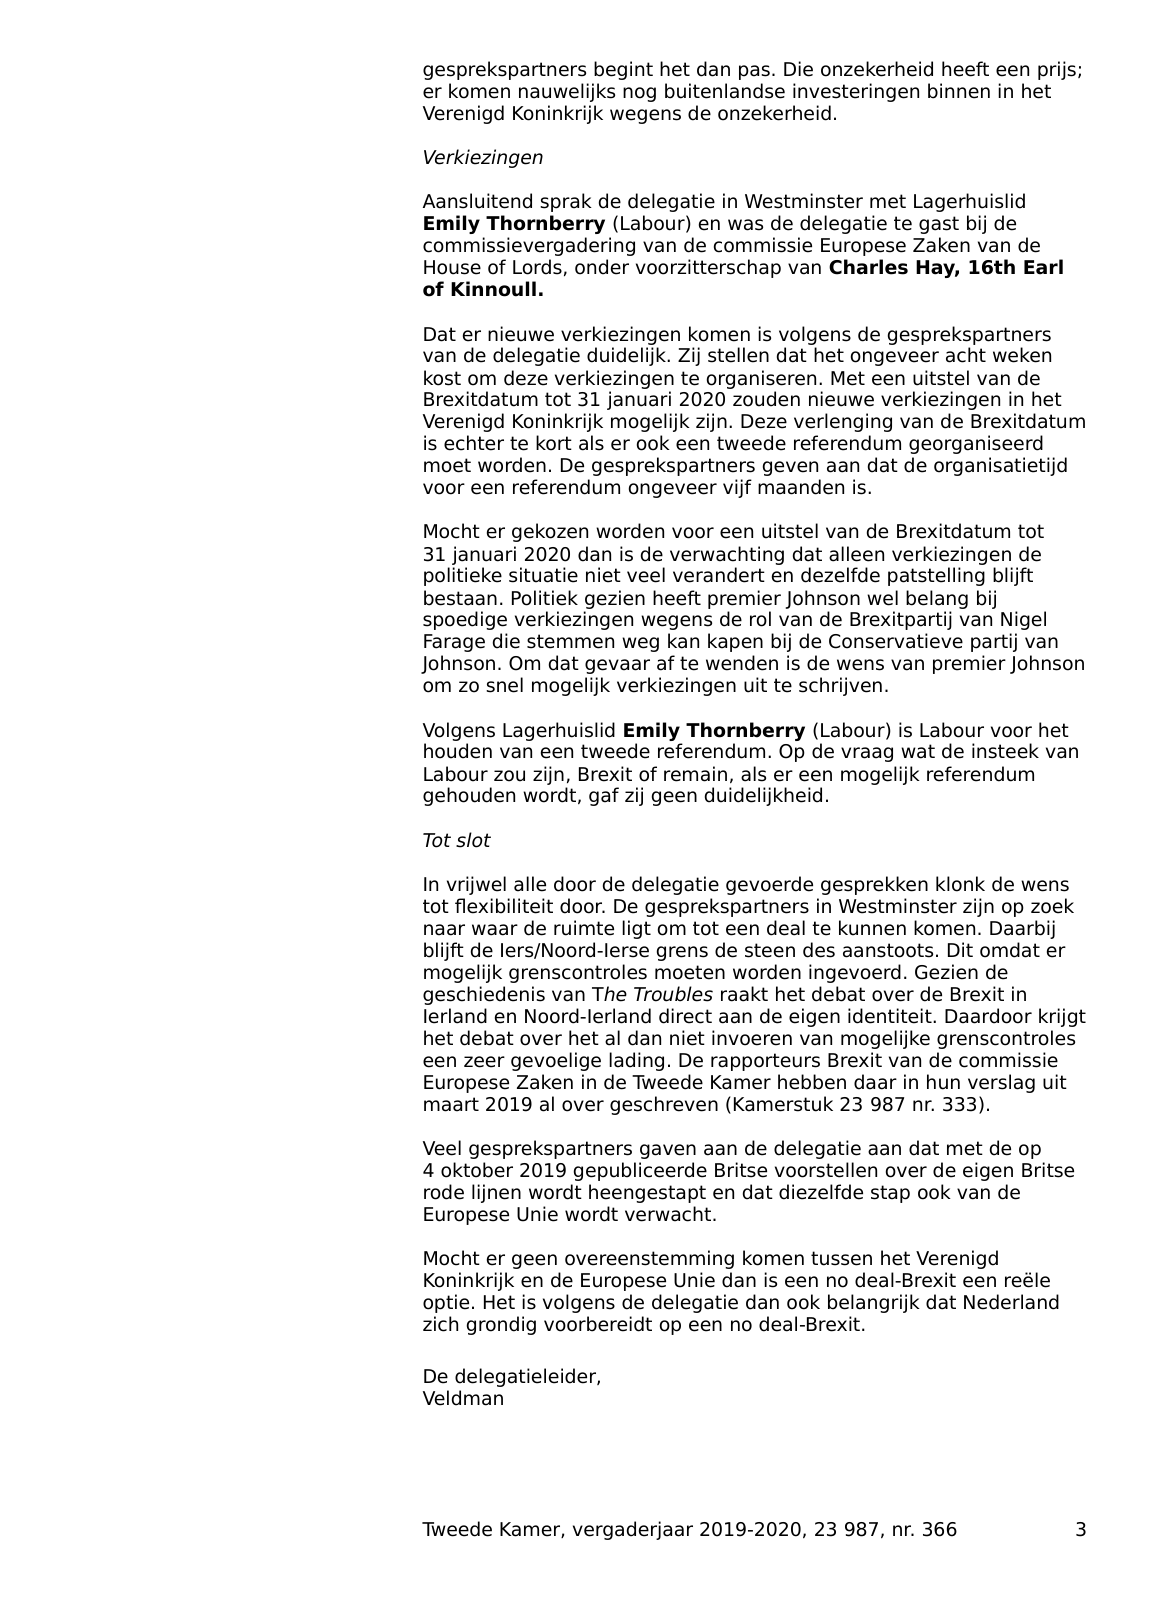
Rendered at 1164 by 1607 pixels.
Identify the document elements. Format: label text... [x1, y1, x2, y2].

text Volgens Lagerhuislid Emily Thornberry (Labour) is Labour voor het houden van een tweede referendum. Op de vraag wat de insteek van Labour zou zijn, Brexit of remain, als er een mogelijk referendum gehouden wordt, gaf zij geen duidelijkheid. [422, 719, 1087, 807]
text gesprekspartners begint het dan pas. Die onzekerheid heeft een prijs; er komen nauwelijks nog buitenlandse investeringen binnen in het Verenigd Koninkrijk wegens de onzekerheid. [422, 59, 1087, 125]
subtitle Tot slot [422, 829, 1087, 852]
text Mocht er geen overeenstemming komen tussen het Verenigd Koninkrijk en de Europese Unie dan is een no deal-Brexit een reële optie. Het is volgens de delegatie dan ook belangrijk dat Nederland zich grondig voorbereidt op een no deal-Brexit. [422, 1248, 1087, 1336]
text In vrijwel alle door de delegatie gevoerde gesprekken klonk de wens tot flexibiliteit door. De gesprekspartners in Westminster zijn op zoek naar waar de ruimte ligt om tot een deal te kunnen komen. Daarbij blijft de Iers/Noord-Ierse grens de steen des aanstoots. Dit omdat er mogelijk grenscontroles moeten worden ingevoerd. Gezien de geschiedenis van The Troubles raakt het debat over de Brexit in Ierland en Noord-Ierland direct aan de eigen identiteit. Daardoor krijgt het debat over het al dan niet invoeren van mogelijke grenscontroles een zeer gevoelige lading. De rapporteurs Brexit van de commissie Europese Zaken in de Tweede Kamer hebben daar in hun verslag uit maart 2019 al over geschreven (Kamerstuk 23 987 nr. 333). [422, 874, 1087, 1116]
text Dat er nieuwe verkiezingen komen is volgens de gesprekspartners van de delegatie duidelijk. Zij stellen dat het ongeveer acht weken kost om deze verkiezingen te organiseren. Met een uitstel van de Brexitdatum tot 31 januari 2020 zouden nieuwe verkiezingen in het Verenigd Koninkrijk mogelijk zijn. Deze verlenging van de Brexitdatum is echter te kort als er ook een tweede referendum georganiseerd moet worden. De gesprekspartners geven aan dat de organisatietijd voor een referendum ongeveer vijf maanden is. [422, 323, 1087, 499]
text Veel gesprekspartners gaven aan de delegatie aan dat met de op 4 oktober 2019 gepubliceerde Britse voorstellen over de eigen Britse rode lijnen wordt heengestapt en dat diezelfde stap ook van de Europese Unie wordt verwacht. [422, 1138, 1087, 1226]
text Mocht er gekozen worden voor een uitstel van de Brexitdatum tot 31 januari 2020 dan is de verwachting dat alleen verkiezingen de politieke situatie niet veel verandert en dezelfde patstelling blijft bestaan. Politiek gezien heeft premier Johnson wel belang bij spoedige verkiezingen wegens de rol van de Brexitpartij van Nigel Farage die stemmen weg kan kapen bij de Conservatieve partij van Johnson. Om dat gevaar af te wenden is de wens van premier Johnson om zo snel mogelijk verkiezingen uit te schrijven. [422, 521, 1087, 697]
text Aansluitend sprak de delegatie in Westminster met Lagerhuislid Emily Thornberry (Labour) en was de delegatie te gast bij de commissievergadering van de commissie Europese Zaken van de House of Lords, onder voorzitterschap van Charles Hay, 16th Earl of Kinnoull. [422, 191, 1087, 301]
text De delegatieleider, Veldman [422, 1366, 1087, 1410]
subtitle Verkiezingen [422, 147, 1087, 169]
